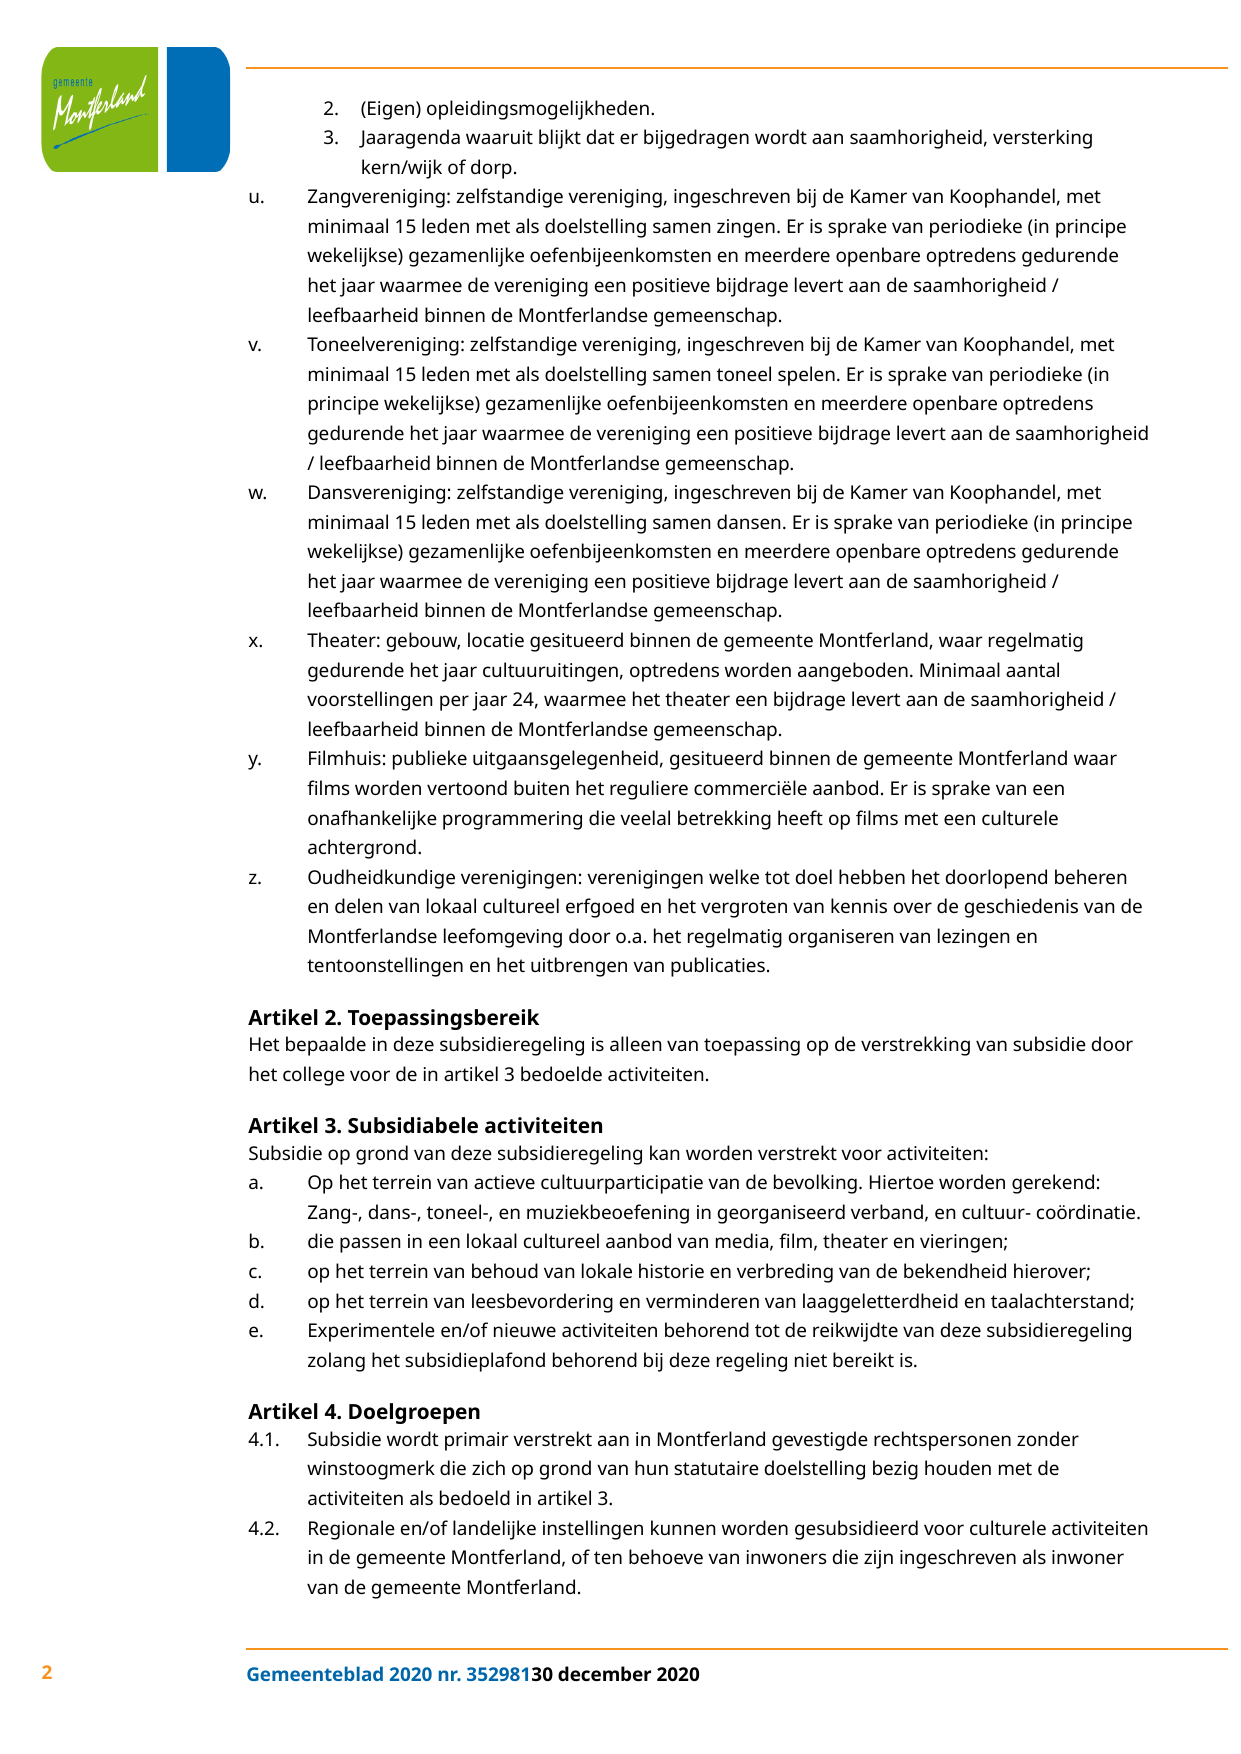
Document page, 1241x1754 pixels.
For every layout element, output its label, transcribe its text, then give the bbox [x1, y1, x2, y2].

list Theater: gebouw, locatie gesitueerd binnen de gemeente Montferland, waar regelmatig gedurende het jaar cultuuruitingen, optredens worden aangeboden. Minimaal aantal voorstellingen per jaar 24, waarmee het theater een bijdrage levert aan de saamhorigheid / leefbaarheid binnen de Montferlandse gemeenschap. [248, 627, 1152, 742]
text Subsidie op grond van deze subsidieregeling kan worden verstrekt voor activiteiten: [248, 1140, 1152, 1166]
list Filmhuis: publieke uitgaansgelegenheid, gesitueerd binnen de gemeente Montferland waar films worden vertoond buiten het reguliere commerciële aanbod. Er is sprake van een onafhankelijke programmering die veelal betrekking heeft op films met een culturele achtergrond. [248, 746, 1152, 860]
list op het terrein van behoud van lokale historie en verbreding van de bekendheid hierover; [248, 1258, 1152, 1284]
list Subsidie wordt primair verstrekt aan in Montferland gevestigde rechtspersonen zonder winstoogmerk die zich op grond van hun statutaire doelstelling bezig houden met de activiteiten als bedoeld in artikel 3. [248, 1426, 1152, 1511]
picture [41, 47, 231, 172]
list Experimentele en/of nieuwe activiteiten behorend tot de reikwijdte van deze subsidieregeling zolang het subsidieplafond behorend bij deze regeling niet bereikt is. [248, 1317, 1152, 1373]
list Regionale en/of landelijke instellingen kunnen worden gesubsidieerd voor culturele activiteiten in de gemeente Montferland, of ten behoeve van inwoners die zijn ingeschreven als inwoner van de gemeente Montferland. [248, 1515, 1152, 1599]
list op het terrein van leesbevordering en verminderen van laaggeletterdheid en taalachterstand; [248, 1288, 1152, 1314]
list Jaaragenda waaruit blijkt dat er bijgedragen wordt aan saamhorigheid, versterking kern/wijk of dorp. [323, 124, 1152, 180]
list Dansvereniging: zelfstandige vereniging, ingeschreven bij de Kamer van Koophandel, met minimaal 15 leden met als doelstelling samen dansen. Er is sprake van periodieke (in principe wekelijkse) gezamenlijke oefenbijeenkomsten en meerdere openbare optredens gedurende het jaar waarmee de vereniging een positieve bijdrage levert aan de saamhorigheid / leefbaarheid binnen de Montferlandse gemeenschap. [248, 479, 1152, 623]
list Oudheidkundige verenigingen: verenigingen welke tot doel hebben het doorlopend beheren en delen van lokaal cultureel erfgoed en het vergroten van kennis over de geschiedenis van de Montferlandse leefomgeving door o.a. het regelmatig organiseren van lezingen en tentoonstellingen en het uitbrengen van publicaties. [248, 864, 1152, 978]
list Toneelvereniging: zelfstandige vereniging, ingeschreven bij de Kamer van Koophandel, met minimaal 15 leden met als doelstelling samen toneel spelen. Er is sprake van periodieke (in principe wekelijkse) gezamenlijke oefenbijeenkomsten en meerdere openbare optredens gedurende het jaar waarmee de vereniging een positieve bijdrage levert aan de saamhorigheid / leefbaarheid binnen de Montferlandse gemeenschap. [248, 331, 1152, 476]
list die passen in een lokaal cultureel aanbod van media, film, theater en vieringen; [248, 1229, 1152, 1254]
text Artikel 4. Doelgroepen [248, 1397, 1152, 1426]
text Artikel 3. Subsidiabele activiteiten [248, 1112, 1152, 1140]
text Het bepaalde in deze subsidieregeling is alleen van toepassing op de verstrekking van subsidie door het college voor de in artikel 3 bedoelde activiteiten. [248, 1032, 1152, 1087]
text Artikel 2. Toepassingsbereik [248, 1003, 1152, 1032]
list Zangvereniging: zelfstandige vereniging, ingeschreven bij de Kamer van Koophandel, met minimaal 15 leden met als doelstelling samen zingen. Er is sprake van periodieke (in principe wekelijkse) gezamenlijke oefenbijeenkomsten en meerdere openbare optredens gedurende het jaar waarmee de vereniging een positieve bijdrage levert aan de saamhorigheid / leefbaarheid binnen de Montferlandse gemeenschap. [248, 183, 1152, 328]
list (Eigen) opleidingsmogelijkheden. [323, 95, 1152, 121]
list Op het terrein van actieve cultuurparticipatie van de bevolking. Hiertoe worden gerekend: Zang-, dans-, toneel-, en muziekbeoefening in georganiseerd verband, en cultuur- coördinatie. [248, 1169, 1152, 1225]
